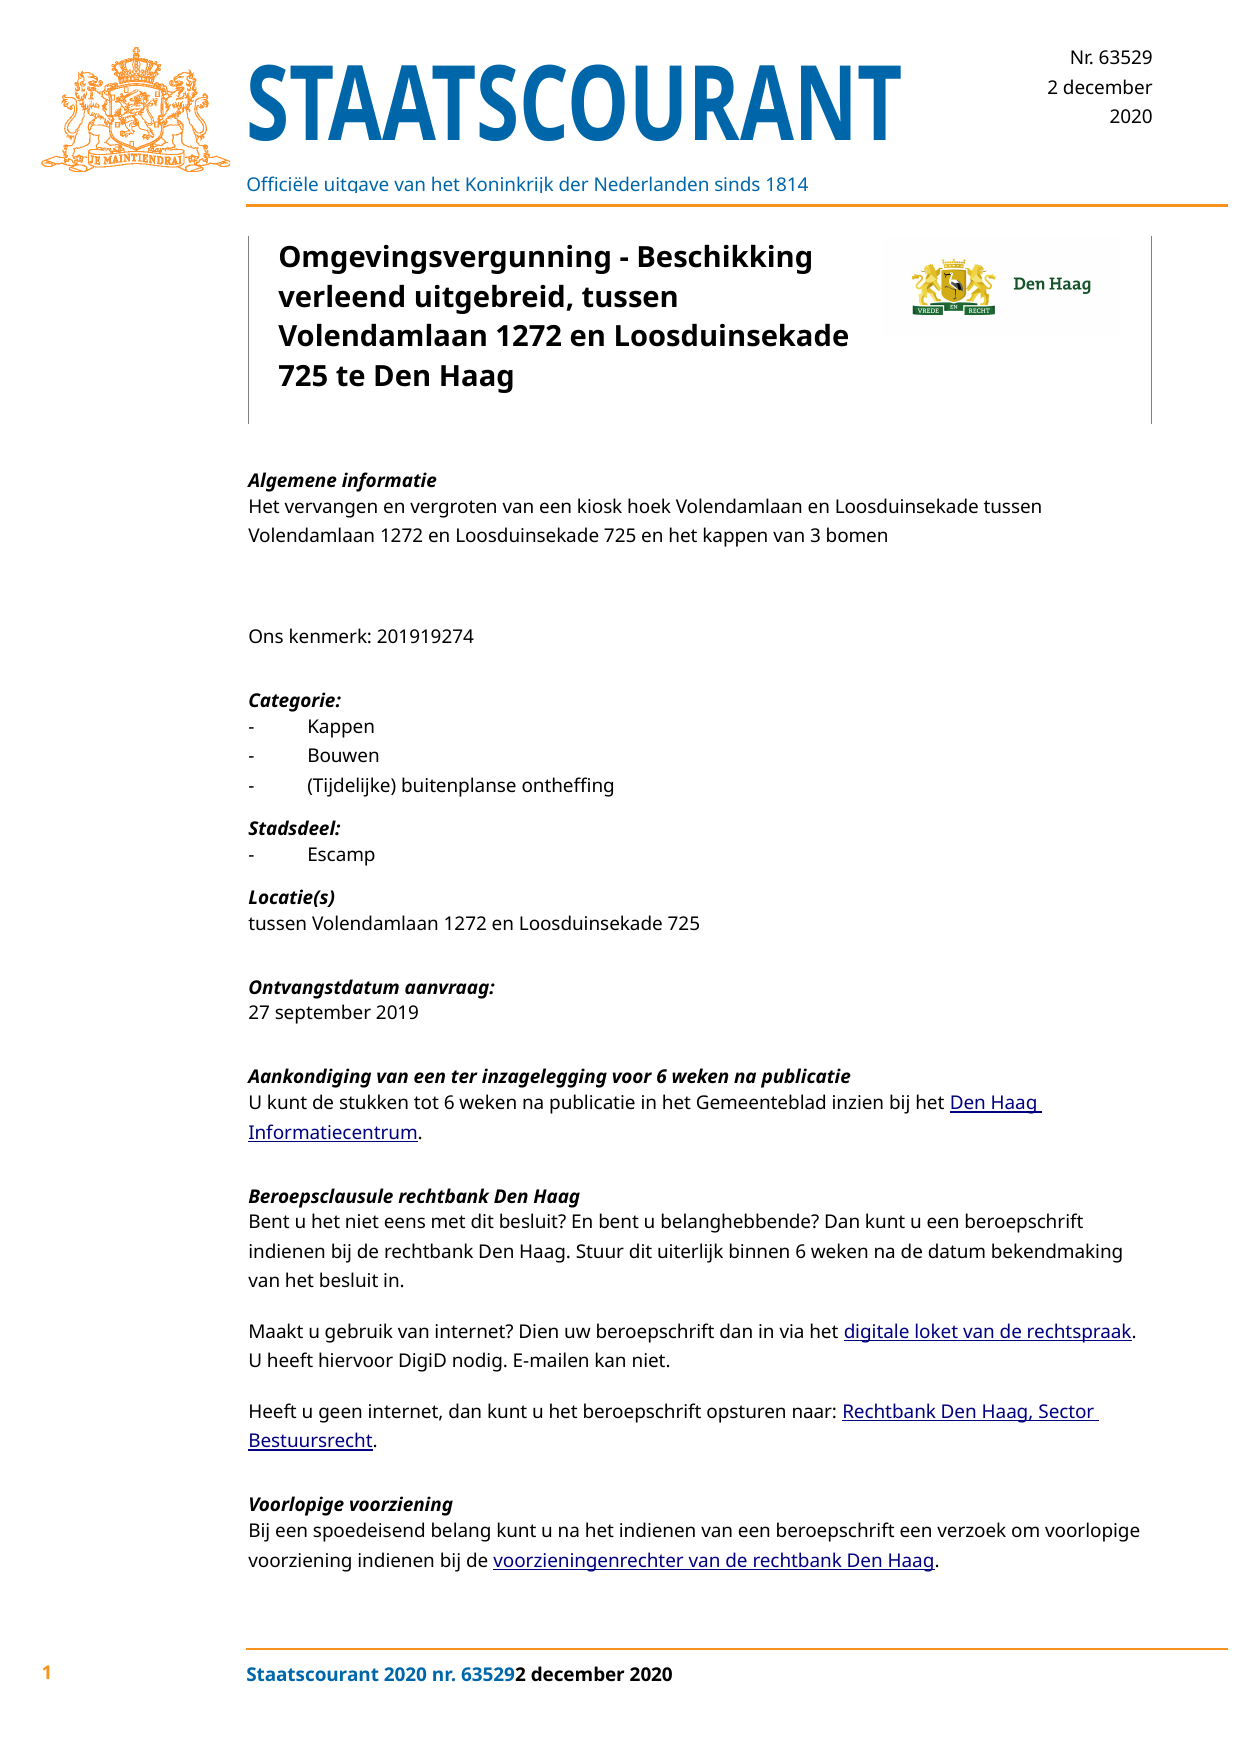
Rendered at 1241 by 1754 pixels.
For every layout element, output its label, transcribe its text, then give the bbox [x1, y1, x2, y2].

text Voorlopige voorziening [248, 1492, 1152, 1517]
text Beroepsclausule rechtbank Den Haag [248, 1183, 1152, 1208]
text Aankondiging van een ter inzagelegging voor 6 weken na publicatie [248, 1063, 1152, 1089]
text 27 september 2019 [248, 999, 1152, 1025]
text tussen Volendamlaan 1272 en Loosduinsekade 725 [248, 910, 1152, 936]
text Stadsdeel: [248, 815, 1152, 841]
picture [41, 47, 231, 172]
table_header Omgevingsvergunning - Beschikking verleend uitgebreid, tussen Volendamlaan 1272 en Loosduinsekade 725 te Den Haag [249, 236, 850, 424]
table_header [850, 236, 1151, 424]
text Bij een spoedeisend belang kunt u na het indienen van een beroepschrift een verzoek om voorlopige voorziening indienen bij de voorzieningenrechter van de rechtbank Den Haag. [248, 1517, 1152, 1573]
list Bouwen [248, 743, 1152, 768]
text Ons kenmerk: 201919274 [248, 623, 1152, 649]
text Bent u het niet eens met dit besluit? En bent u belanghebbende? Dan kunt u een beroepschrift indienen bij de rechtbank Den Haag. Stuur dit uiterlijk binnen 6 weken na de datum bekendmaking van het besluit in. [248, 1208, 1152, 1293]
picture [882, 236, 1119, 336]
text Maakt u gebruik van internet? Dien uw beroepschrift dan in via het digitale loket van de rechtspraak. U heeft hiervoor DigiD nodig. E-mailen kan niet. [248, 1318, 1152, 1373]
text Locatie(s) [248, 884, 1152, 910]
text Heeft u geen internet, dan kunt u het beroepschrift opsturen naar: Rechtbank Den Haag, Sector Bestuursrecht. [248, 1398, 1152, 1453]
text Categorie: [248, 687, 1152, 713]
text Het vervangen en vergroten van een kiosk hoek Volendamlaan en Loosduinsekade tussen Volendamlaan 1272 en Loosduinsekade 725 en het kappen van 3 bomen [248, 493, 1152, 548]
list Escamp [248, 841, 1152, 867]
text Algemene informatie [248, 467, 1152, 493]
list (Tijdelijke) buitenplanse ontheffing [248, 772, 1152, 798]
text U kunt de stukken tot 6 weken na publicatie in het Gemeenteblad inzien bij het Den Haag Informatiecentrum. [248, 1089, 1152, 1144]
list Kappen [248, 713, 1152, 739]
text Ontvangstdatum aanvraag: [248, 974, 1152, 999]
